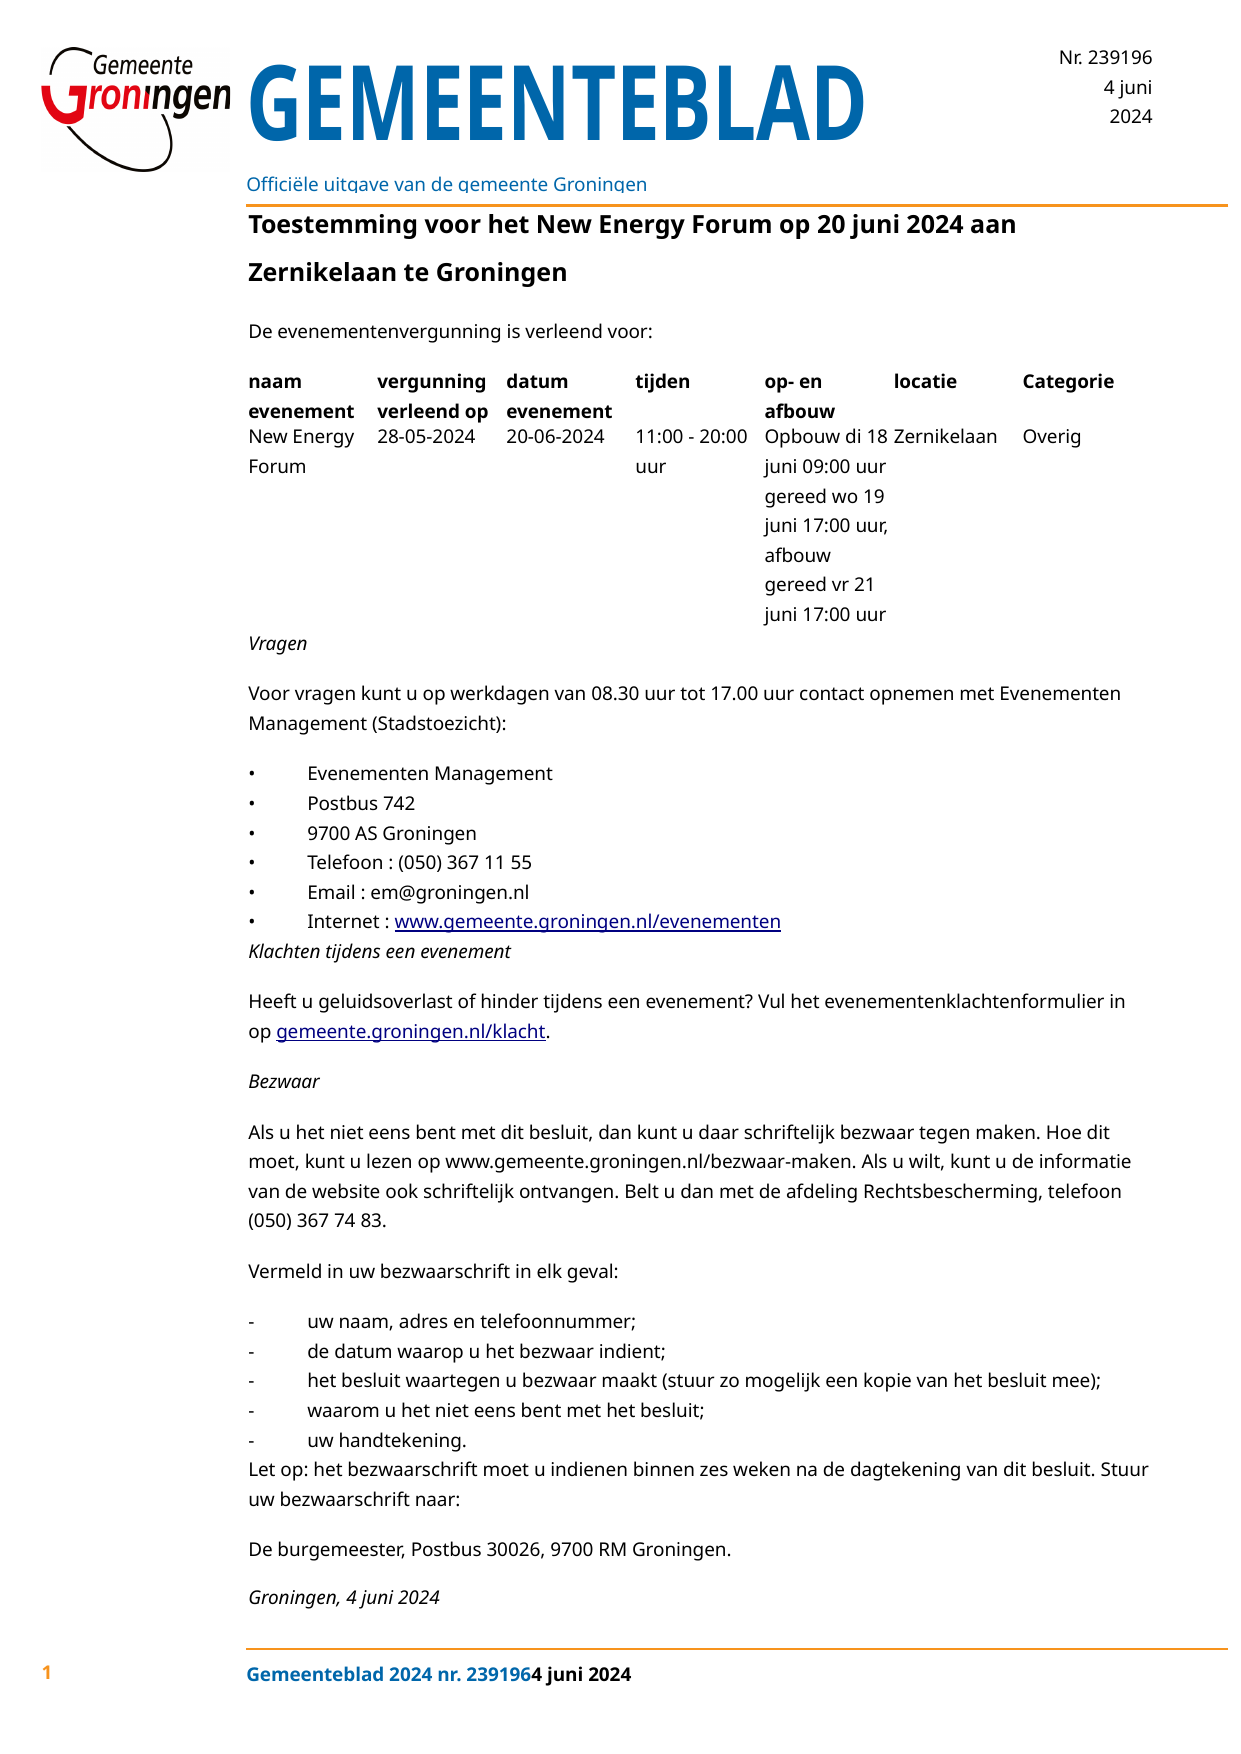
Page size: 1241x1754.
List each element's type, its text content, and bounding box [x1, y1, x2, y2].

text Toestemming voor het New Energy Forum op 20 juni 2024 aan Zernikelaan te Groningen [248, 207, 1152, 288]
table_cell Overig [1023, 424, 1152, 627]
text Heeft u geluidsoverlast of hinder tijdens een evenement? Vul het evenementenklachtenformulier in op gemeente.groningen.nl/klacht. [248, 988, 1152, 1044]
list waarom u het niet eens bent met het besluit; [248, 1397, 1152, 1423]
text De burgemeester, Postbus 30026, 9700 RM Groningen. [248, 1536, 1152, 1562]
table_header naam evenement [248, 369, 377, 424]
table_cell Opbouw di 18 juni 09:00 uur gereed wo 19 juni 17:00 uur, afbouw gereed vr 21 juni 17:00 uur [764, 424, 893, 627]
text Voor vragen kunt u op werkdagen van 08.30 uur tot 17.00 uur contact opnemen met Evenementen Management (Stadstoezicht): [248, 681, 1152, 736]
table_header locatie [894, 369, 1022, 424]
table_cell 20-06-2024 [506, 424, 635, 627]
table_header vergunning verleend op [377, 369, 506, 424]
table_header tijden [635, 369, 764, 424]
table_cell Zernikelaan [894, 424, 1022, 627]
list de datum waarop u het bezwaar indient; [248, 1338, 1152, 1364]
text Als u het niet eens bent met dit besluit, dan kunt u daar schriftelijk bezwaar tegen maken. Hoe dit moet, kunt u lezen op www.gemeente.groningen.nl/bezwaar-maken. Als u wilt, kunt u de informatie van de website ook schriftelijk ontvangen. Belt u dan met de afdeling Rechtsbescherming, telefoon (050) 367 74 83. [248, 1119, 1152, 1233]
list Evenementen Management [248, 761, 1152, 786]
list uw handtekening. [248, 1427, 1152, 1453]
table_header datum evenement [506, 369, 635, 424]
list Internet : www.gemeente.groningen.nl/evenementen [248, 908, 1152, 934]
text Vragen [248, 630, 1152, 656]
text Bezwaar [248, 1068, 1152, 1094]
list 9700 AS Groningen [248, 820, 1152, 846]
list uw naam, adres en telefoonnummer; [248, 1308, 1152, 1334]
picture [41, 47, 231, 172]
list Postbus 742 [248, 790, 1152, 816]
text Vermeld in uw bezwaarschrift in elk geval: [248, 1258, 1152, 1284]
list het besluit waartegen u bezwaar maakt (stuur zo mogelijk een kopie van het besluit mee); [248, 1368, 1152, 1393]
table_header op- en afbouw [764, 369, 893, 424]
table_cell 28-05-2024 [377, 424, 506, 627]
text Let op: het bezwaarschrift moet u indienen binnen zes weken na de dagtekening van dit besluit. Stuur uw bezwaarschrift naar: [248, 1456, 1152, 1512]
text Klachten tijdens een evenement [248, 938, 1152, 964]
text Groningen, 4 juni 2024 [248, 1584, 1152, 1610]
text De evenementenvergunning is verleend voor: [248, 318, 1152, 344]
table_header Categorie [1023, 369, 1152, 424]
list Telefoon : (050) 367 11 55 [248, 849, 1152, 875]
list Email : em@groningen.nl [248, 879, 1152, 905]
table_cell 11:00 - 20:00 uur [635, 424, 764, 627]
table_cell New Energy Forum [248, 424, 377, 627]
